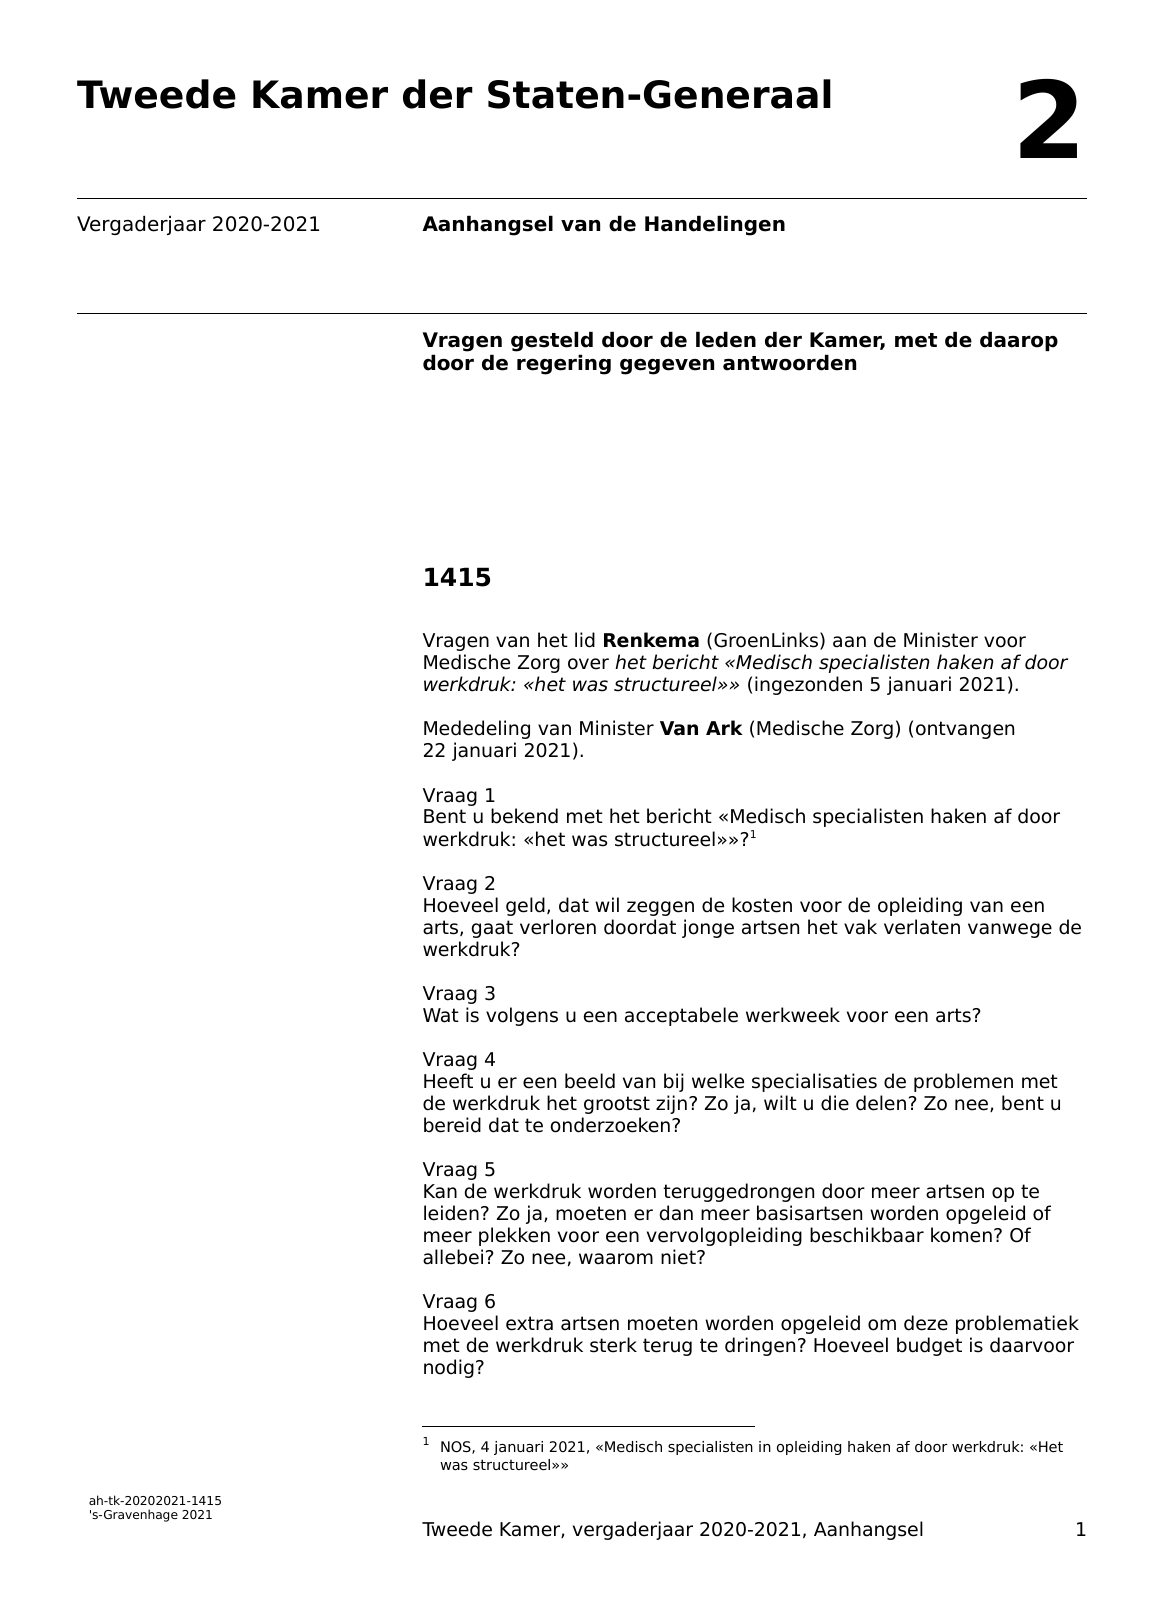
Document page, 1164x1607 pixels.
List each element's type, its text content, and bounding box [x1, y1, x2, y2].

table_header 2 [886, 59, 1087, 198]
text Vraag 3 [422, 983, 1087, 1005]
text Vraag 2 [422, 873, 1087, 894]
text Mededeling van Minister Van Ark (Medische Zorg) (ontvangen 22 januari 2021). [422, 718, 1087, 762]
table_cell [77, 314, 422, 375]
table_cell Vergaderjaar 2020-2021 [77, 199, 422, 313]
text Kan de werkdruk worden teruggedrongen door meer artsen op te leiden? Zo ja, moeten er dan meer basisartsen worden opgeleid of meer plekken voor een vervolgopleiding beschikbaar komen? Of allebei? Zo nee, waarom niet? [422, 1181, 1087, 1269]
table_cell Aanhangsel van de Handelingen [422, 199, 1087, 313]
text Wat is volgens u een acceptabele werkweek voor een arts? [422, 1005, 1087, 1027]
table_header Tweede Kamer der Staten-Generaal [77, 59, 886, 198]
text Vraag 5 [422, 1159, 1087, 1181]
text Bent u bekend met het bericht «Medisch specialisten haken af door werkdruk: «het was structureel»»? [422, 806, 1087, 850]
text Vraag 6 [422, 1291, 1087, 1313]
text 1415 [422, 563, 1087, 592]
text Vragen van het lid Renkema (GroenLinks) aan de Minister voor Medische Zorg over het bericht «Medisch specialisten haken af door werkdruk: «het was structureel»» (ingezonden 5 januari 2021). [422, 630, 1087, 696]
text 's-Gravenhage 2021 [88, 1508, 323, 1522]
text Heeft u er een beeld van bij welke specialisaties de problemen met de werkdruk het grootst zijn? Zo ja, wilt u die delen? Zo nee, bent u bereid dat te onderzoeken? [422, 1071, 1087, 1137]
text Hoeveel extra artsen moeten worden opgeleid om deze problematiek met de werkdruk sterk terug te dringen? Hoeveel budget is daarvoor nodig? [422, 1313, 1087, 1379]
text Hoeveel geld, dat wil zeggen de kosten voor de opleiding van een arts, gaat verloren doordat jonge artsen het vak verlaten vanwege de werkdruk? [422, 894, 1087, 961]
text Vraag 4 [422, 1049, 1087, 1071]
text ah-tk-20202021-1415 [88, 1494, 323, 1508]
text Vraag 1 [422, 784, 1087, 806]
table_cell Vragen gesteld door de leden der Kamer, met de daarop door de regering gegeven antwoorden [422, 314, 1087, 375]
text NOS, 4 januari 2021, «Medisch specialisten in opleiding haken af door werkdruk: «Het was structureel»» [422, 1435, 1087, 1474]
